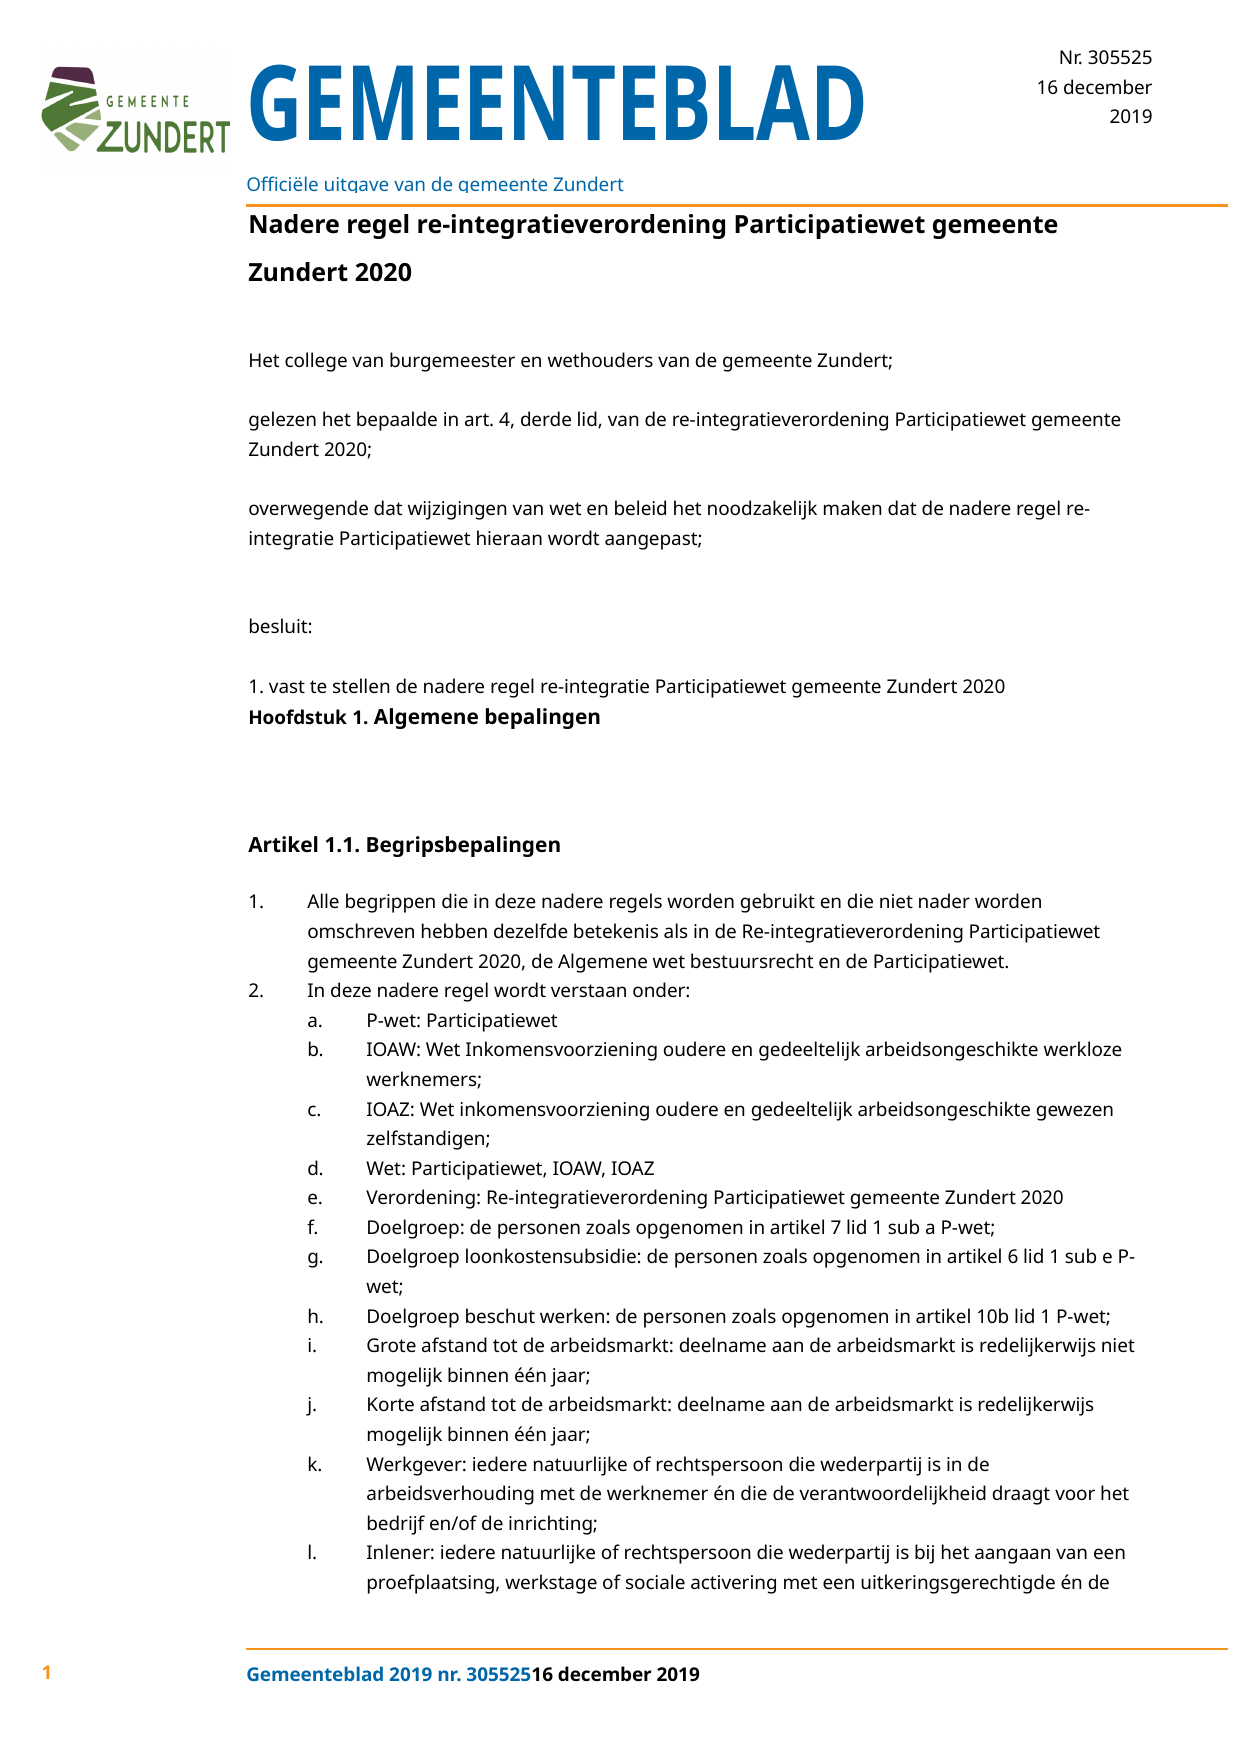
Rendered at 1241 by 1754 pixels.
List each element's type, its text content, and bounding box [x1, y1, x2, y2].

text besluit: [248, 614, 1152, 639]
text Hoofdstuk 1. Algemene bepalingen [248, 702, 1152, 731]
list Korte afstand tot de arbeidsmarkt: deelname aan de arbeidsmarkt is redelijkerwijs mogelijk binnen één jaar; [307, 1392, 1152, 1447]
text gelezen het bepaalde in art. 4, derde lid, van de re-integratieverordening Participatiewet gemeente Zundert 2020; [248, 407, 1152, 462]
list Alle begrippen die in deze nadere regels worden gebruikt en die niet nader worden omschreven hebben dezelfde betekenis als in de Re-integratieverordening Participatiewet gemeente Zundert 2020, de Algemene wet bestuursrecht en de Participatiewet. [248, 889, 1152, 973]
text Artikel 1.1. Begripsbepalingen [248, 831, 1152, 859]
picture [41, 47, 231, 172]
text Nadere regel re-integratieverordening Participatiewet gemeente Zundert 2020 [248, 207, 1152, 288]
list IOAW: Wet Inkomensvoorziening oudere en gedeeltelijk arbeidsongeschikte werkloze werknemers; [307, 1037, 1152, 1092]
list Werkgever: iedere natuurlijke of rechtspersoon die wederpartij is in de arbeidsverhouding met de werknemer én die de verantwoordelijkheid draagt voor het bedrijf en/of de inrichting; [307, 1451, 1152, 1536]
text overwegende dat wijzigingen van wet en beleid het noodzakelijk maken dat de nadere regel re-integratie Participatiewet hieraan wordt aangepast; [248, 495, 1152, 551]
list IOAZ: Wet inkomensvoorziening oudere en gedeeltelijk arbeidsongeschikte gewezen zelfstandigen; [307, 1096, 1152, 1151]
text 1. vast te stellen de nadere regel re-integratie Participatiewet gemeente Zundert 2020 [248, 673, 1152, 699]
list Doelgroep loonkostensubsidie: de personen zoals opgenomen in artikel 6 lid 1 sub e P-wet; [307, 1244, 1152, 1299]
list Grote afstand tot de arbeidsmarkt: deelname aan de arbeidsmarkt is redelijkerwijs niet mogelijk binnen één jaar; [307, 1332, 1152, 1388]
list Doelgroep: de personen zoals opgenomen in artikel 7 lid 1 sub a P-wet; [307, 1214, 1152, 1240]
text Het college van burgemeester en wethouders van de gemeente Zundert; [248, 347, 1152, 373]
list Doelgroep beschut werken: de personen zoals opgenomen in artikel 10b lid 1 P-wet; [307, 1303, 1152, 1328]
list P-wet: Participatiewet [307, 1007, 1152, 1033]
list Wet: Participatiewet, IOAW, IOAZ [307, 1155, 1152, 1181]
list Inlener: iedere natuurlijke of rechtspersoon die wederpartij is bij het aangaan van een proefplaatsing, werkstage of sociale activering met een uitkeringsgerechtigde én de [307, 1539, 1152, 1595]
list In deze nadere regel wordt verstaan onder: [248, 977, 1152, 1003]
list Verordening: Re-integratieverordening Participatiewet gemeente Zundert 2020 [307, 1184, 1152, 1210]
